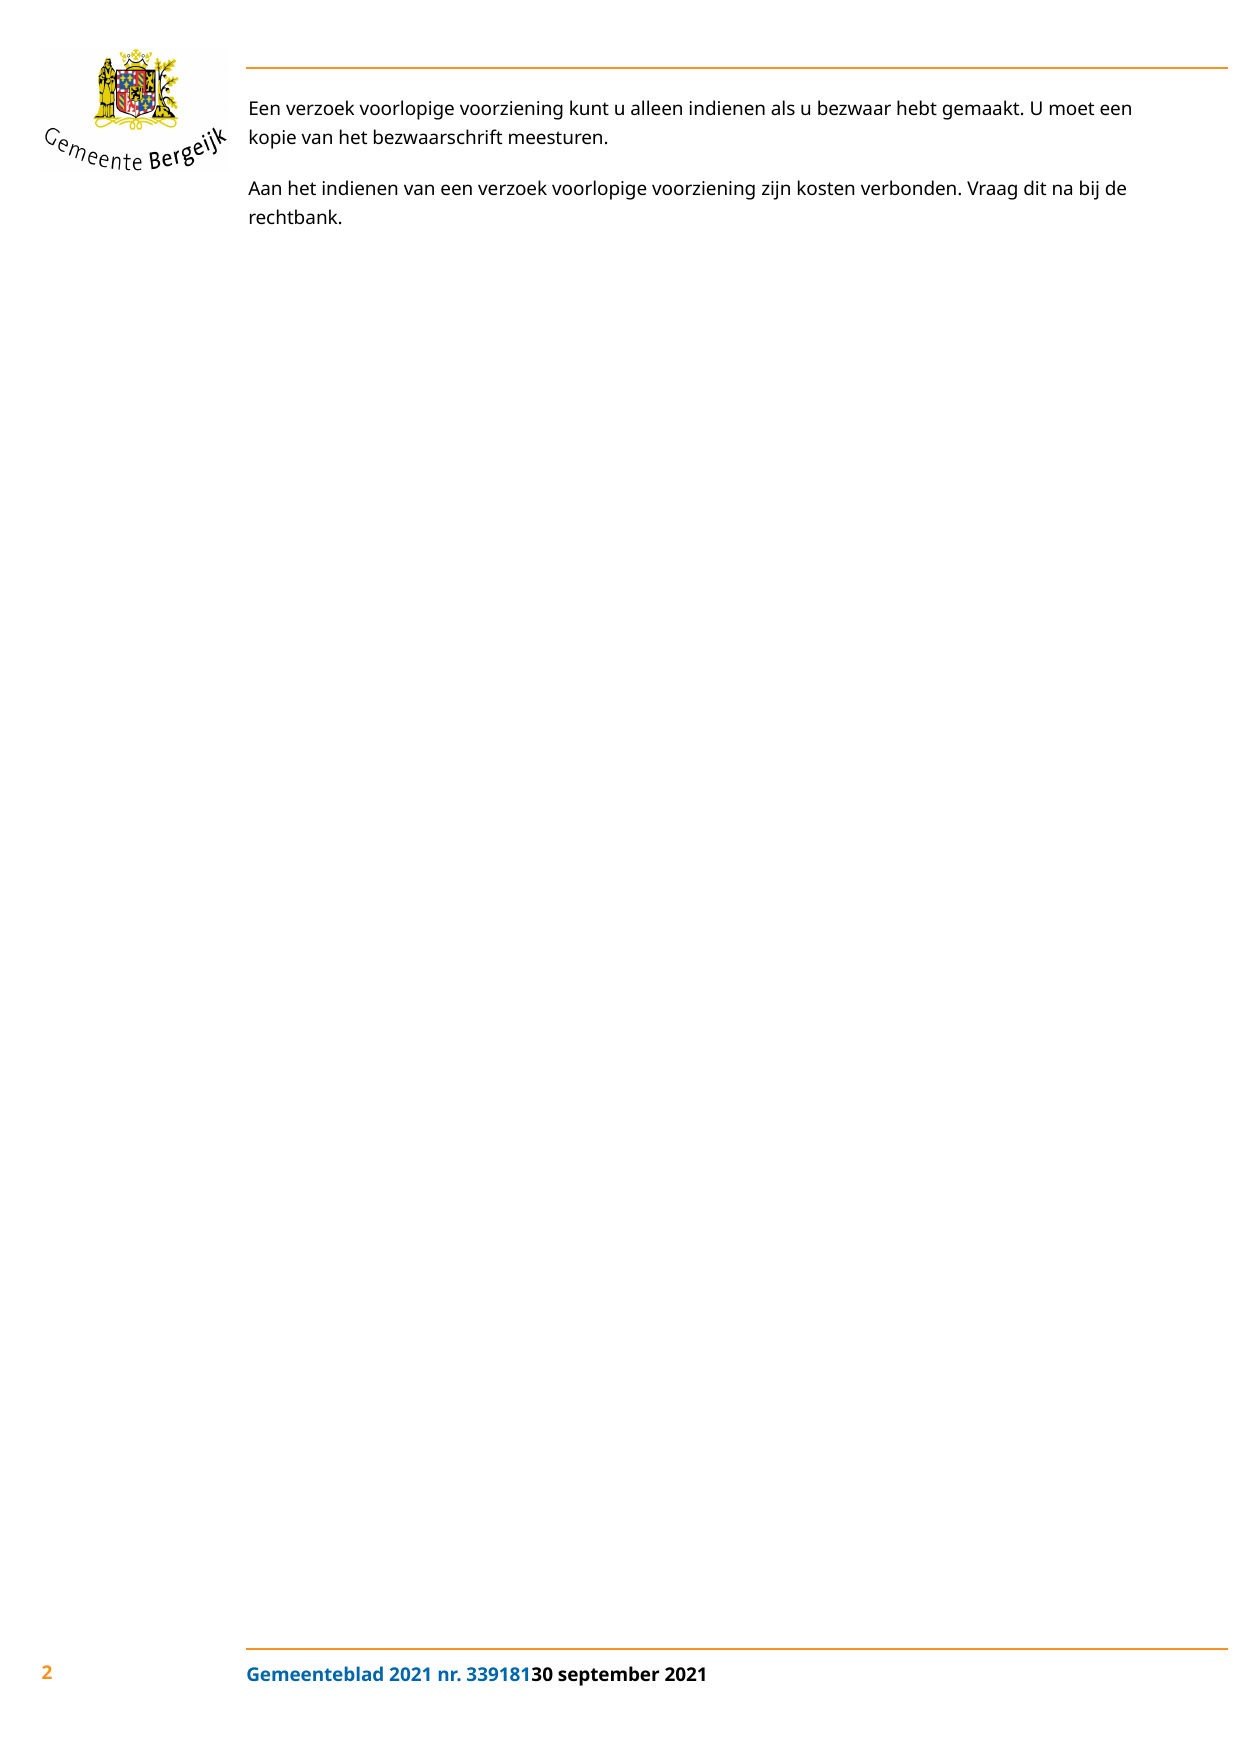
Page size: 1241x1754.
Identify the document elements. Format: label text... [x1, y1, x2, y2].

text Aan het indienen van een verzoek voorlopige voorziening zijn kosten verbonden. Vraag dit na bij de rechtbank. [248, 175, 1152, 230]
text Een verzoek voorlopige voorziening kunt u alleen indienen als u bezwaar hebt gemaakt. U moet een kopie van het bezwaarschrift meesturen. [248, 95, 1152, 150]
picture [41, 47, 231, 172]
